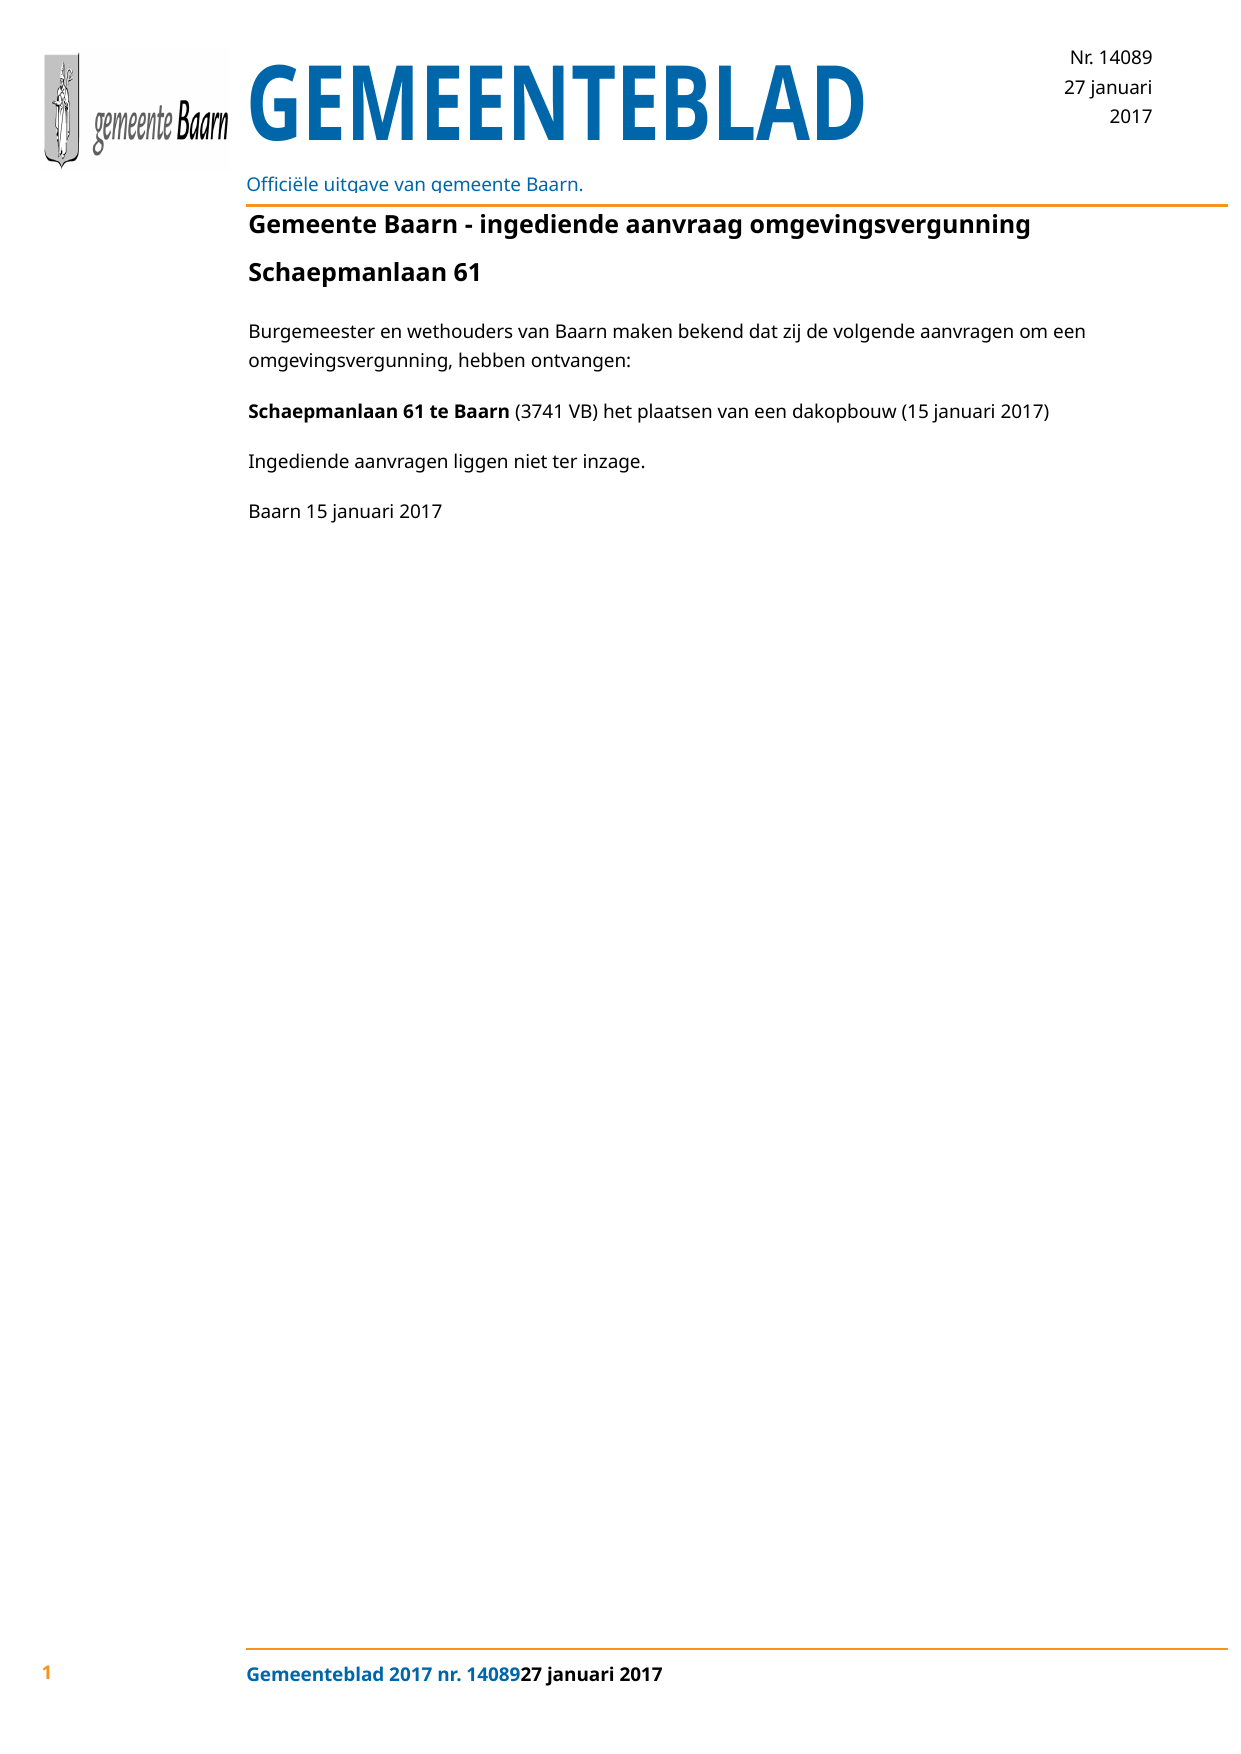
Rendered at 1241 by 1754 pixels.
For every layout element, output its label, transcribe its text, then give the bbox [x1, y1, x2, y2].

text Baarn 15 januari 2017 [248, 499, 1152, 524]
text Ingediende aanvragen liggen niet ter inzage. [248, 448, 1152, 474]
picture [41, 47, 231, 172]
text Burgemeester en wethouders van Baarn maken bekend dat zij de volgende aanvragen om een omgevingsvergunning, hebben ontvangen: [248, 318, 1152, 373]
text Schaepmanlaan 61 te Baarn (3741 VB) het plaatsen van een dakopbouw (15 januari 2017) [248, 398, 1152, 424]
text Gemeente Baarn - ingediende aanvraag omgevingsvergunning Schaepmanlaan 61 [248, 207, 1152, 288]
